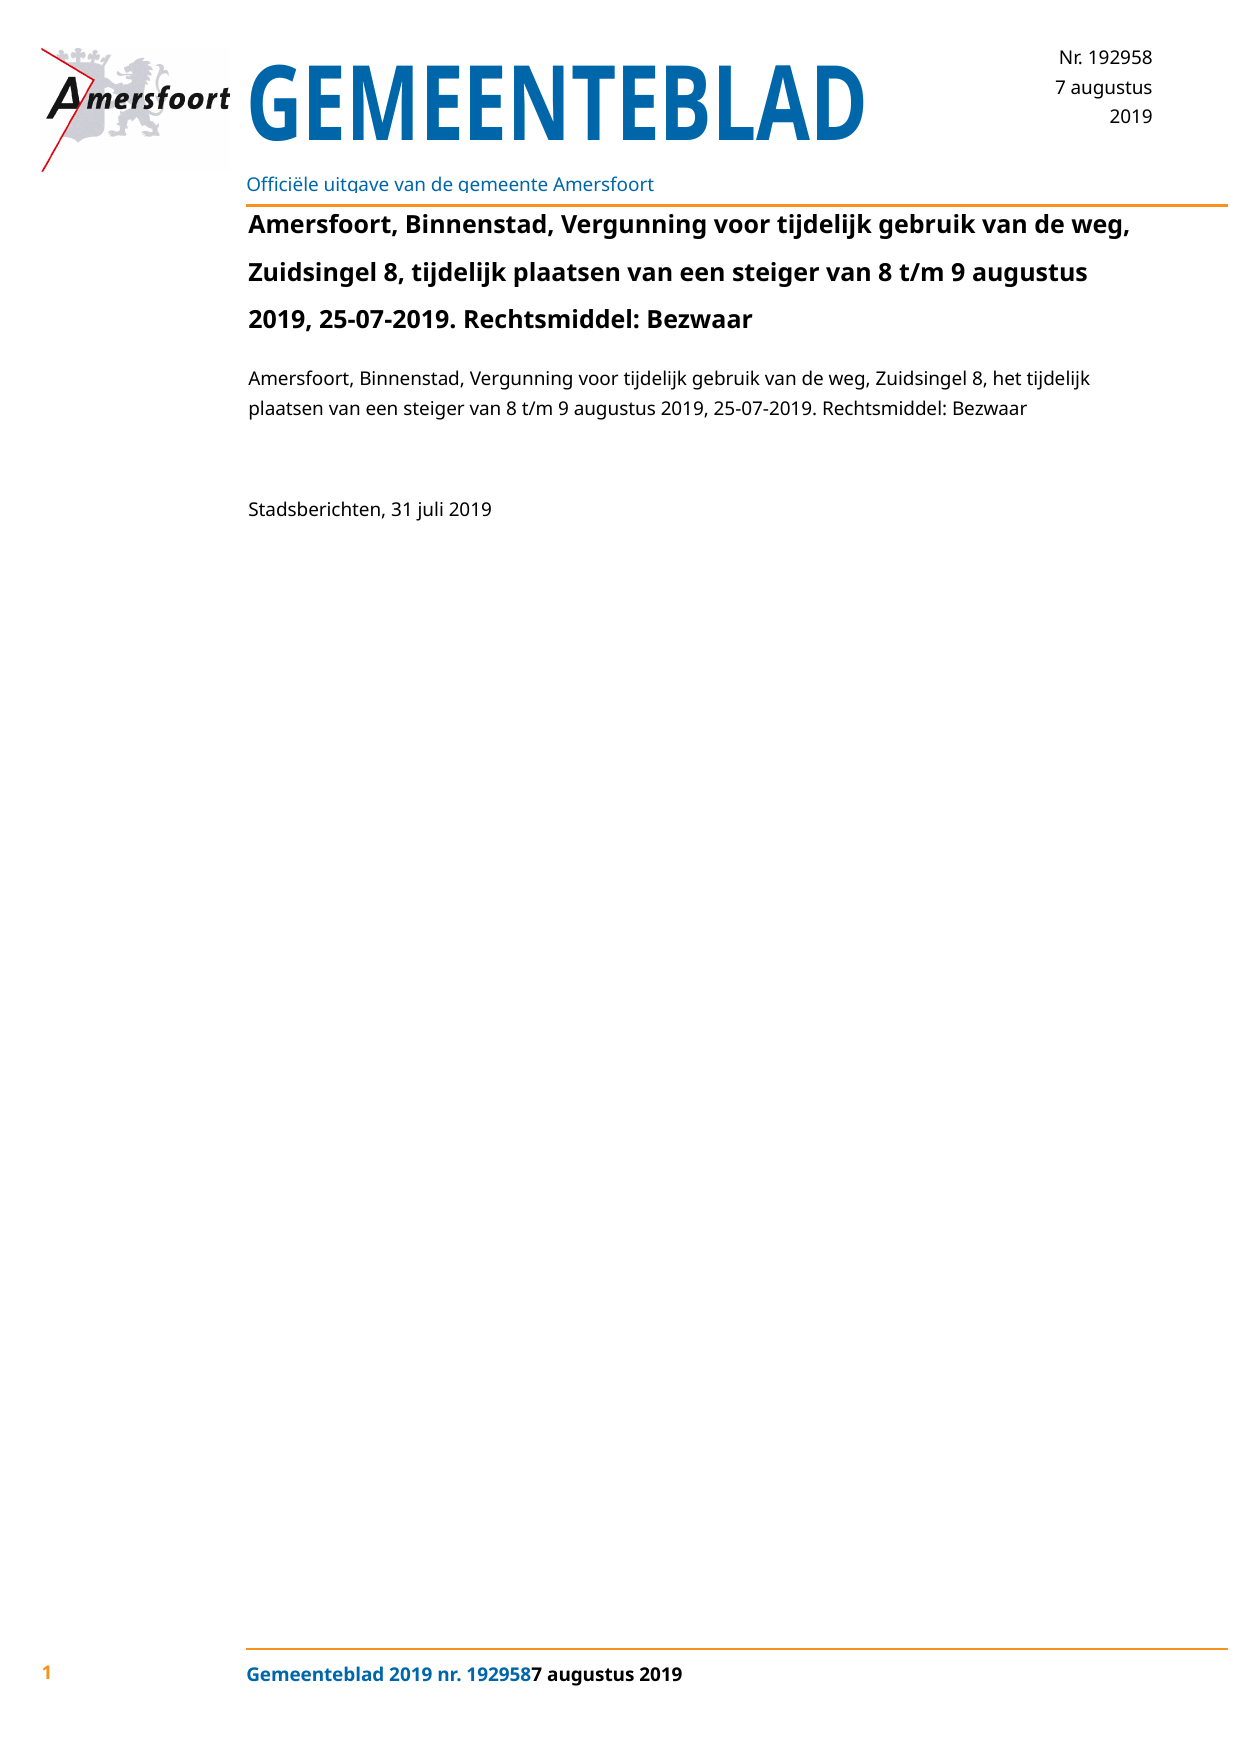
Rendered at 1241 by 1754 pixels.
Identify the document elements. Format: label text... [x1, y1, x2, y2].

text Stadsberichten, 31 juli 2019 [248, 496, 1152, 522]
picture [41, 47, 231, 172]
text Amersfoort, Binnenstad, Vergunning voor tijdelijk gebruik van de weg, Zuidsingel 8, het tijdelijk plaatsen van een steiger van 8 t/m 9 augustus 2019, 25-07-2019. Rechtsmiddel: Bezwaar [248, 366, 1152, 421]
text Amersfoort, Binnenstad, Vergunning voor tijdelijk gebruik van de weg, Zuidsingel 8, tijdelijk plaatsen van een steiger van 8 t/m 9 augustus 2019, 25-07-2019. Rechtsmiddel: Bezwaar [248, 207, 1152, 336]
